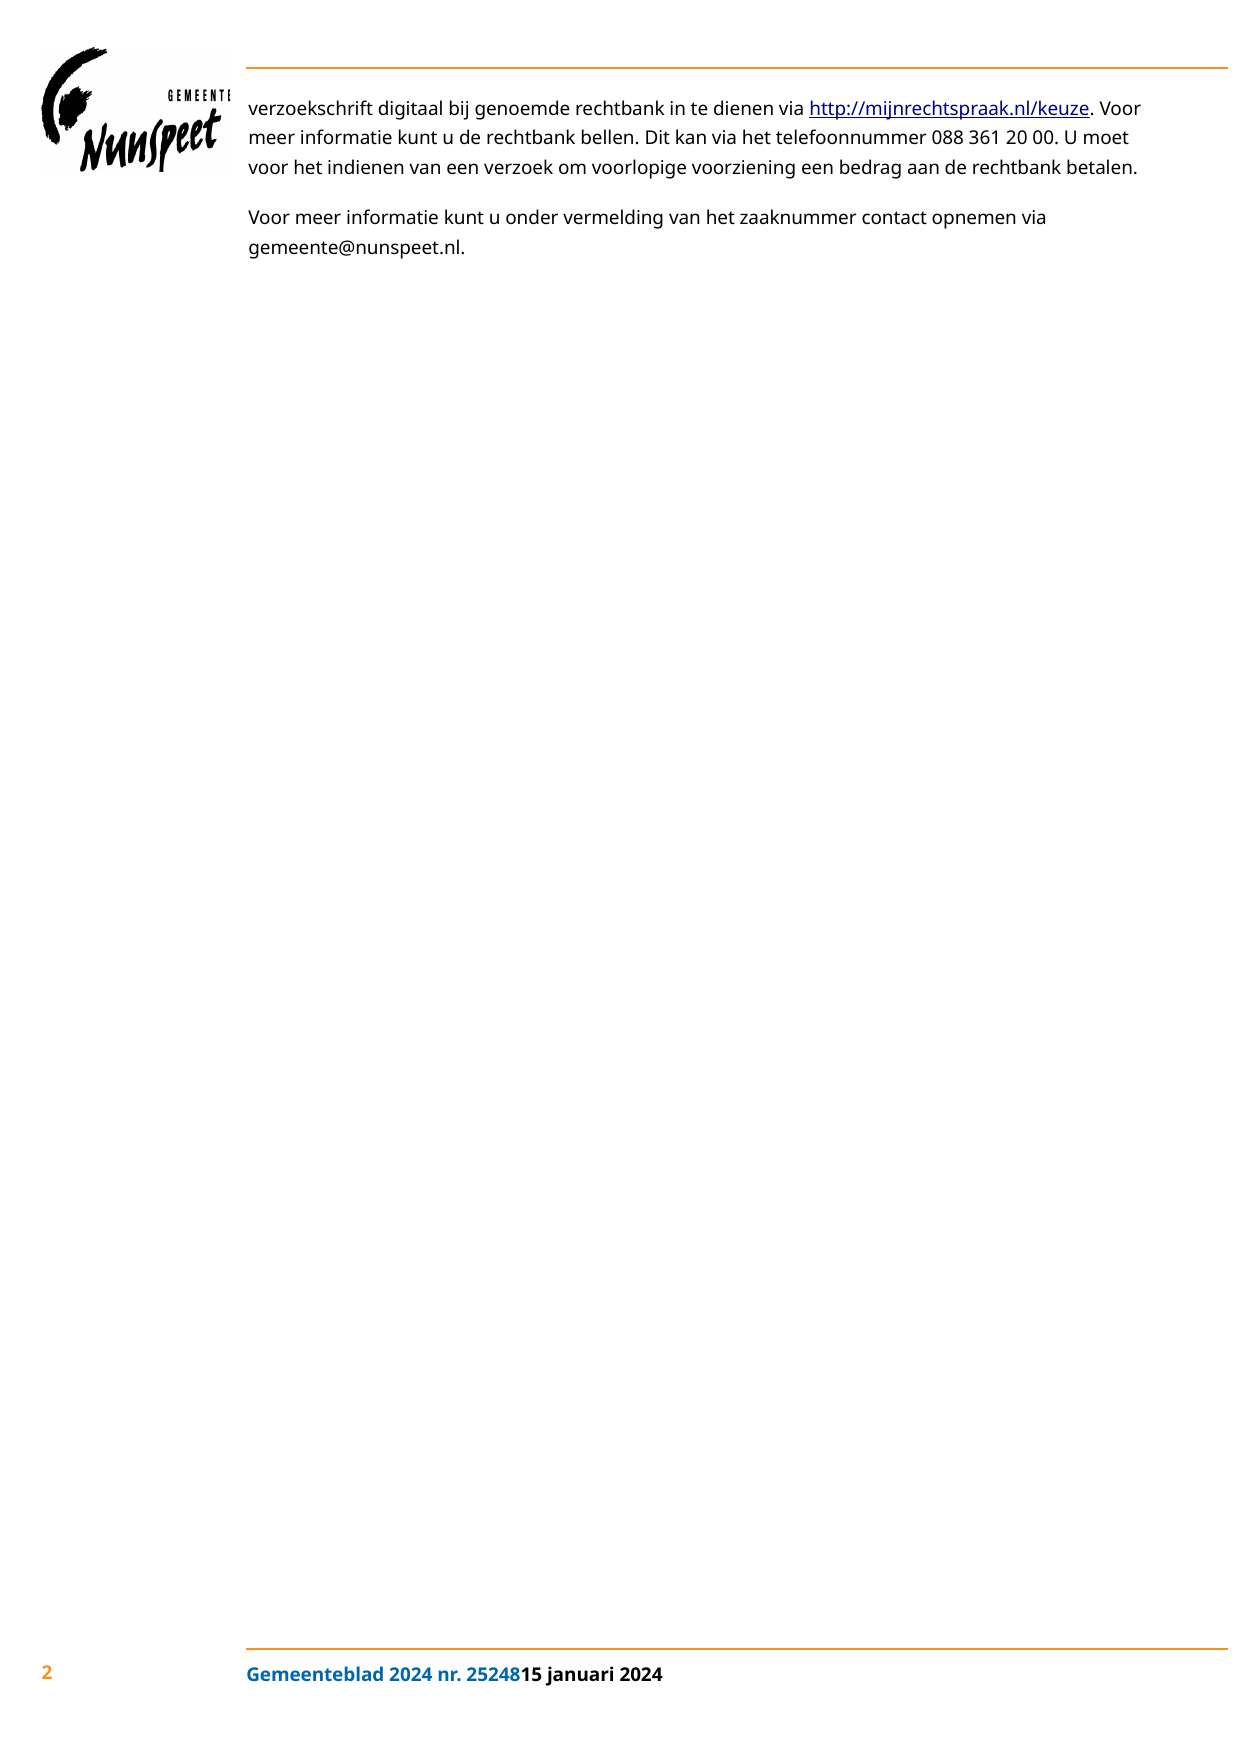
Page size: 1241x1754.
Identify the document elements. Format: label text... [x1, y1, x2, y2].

text Voor meer informatie kunt u onder vermelding van het zaaknummer contact opnemen via gemeente@nunspeet.nl. [248, 204, 1152, 260]
picture [41, 47, 231, 172]
text verzoekschrift digitaal bij genoemde rechtbank in te dienen via http://mijnrechtspraak.nl/keuze. Voor meer informatie kunt u de rechtbank bellen. Dit kan via het telefoonnummer 088 361 20 00. U moet voor het indienen van een verzoek om voorlopige voorziening een bedrag aan de rechtbank betalen. [248, 95, 1152, 180]
